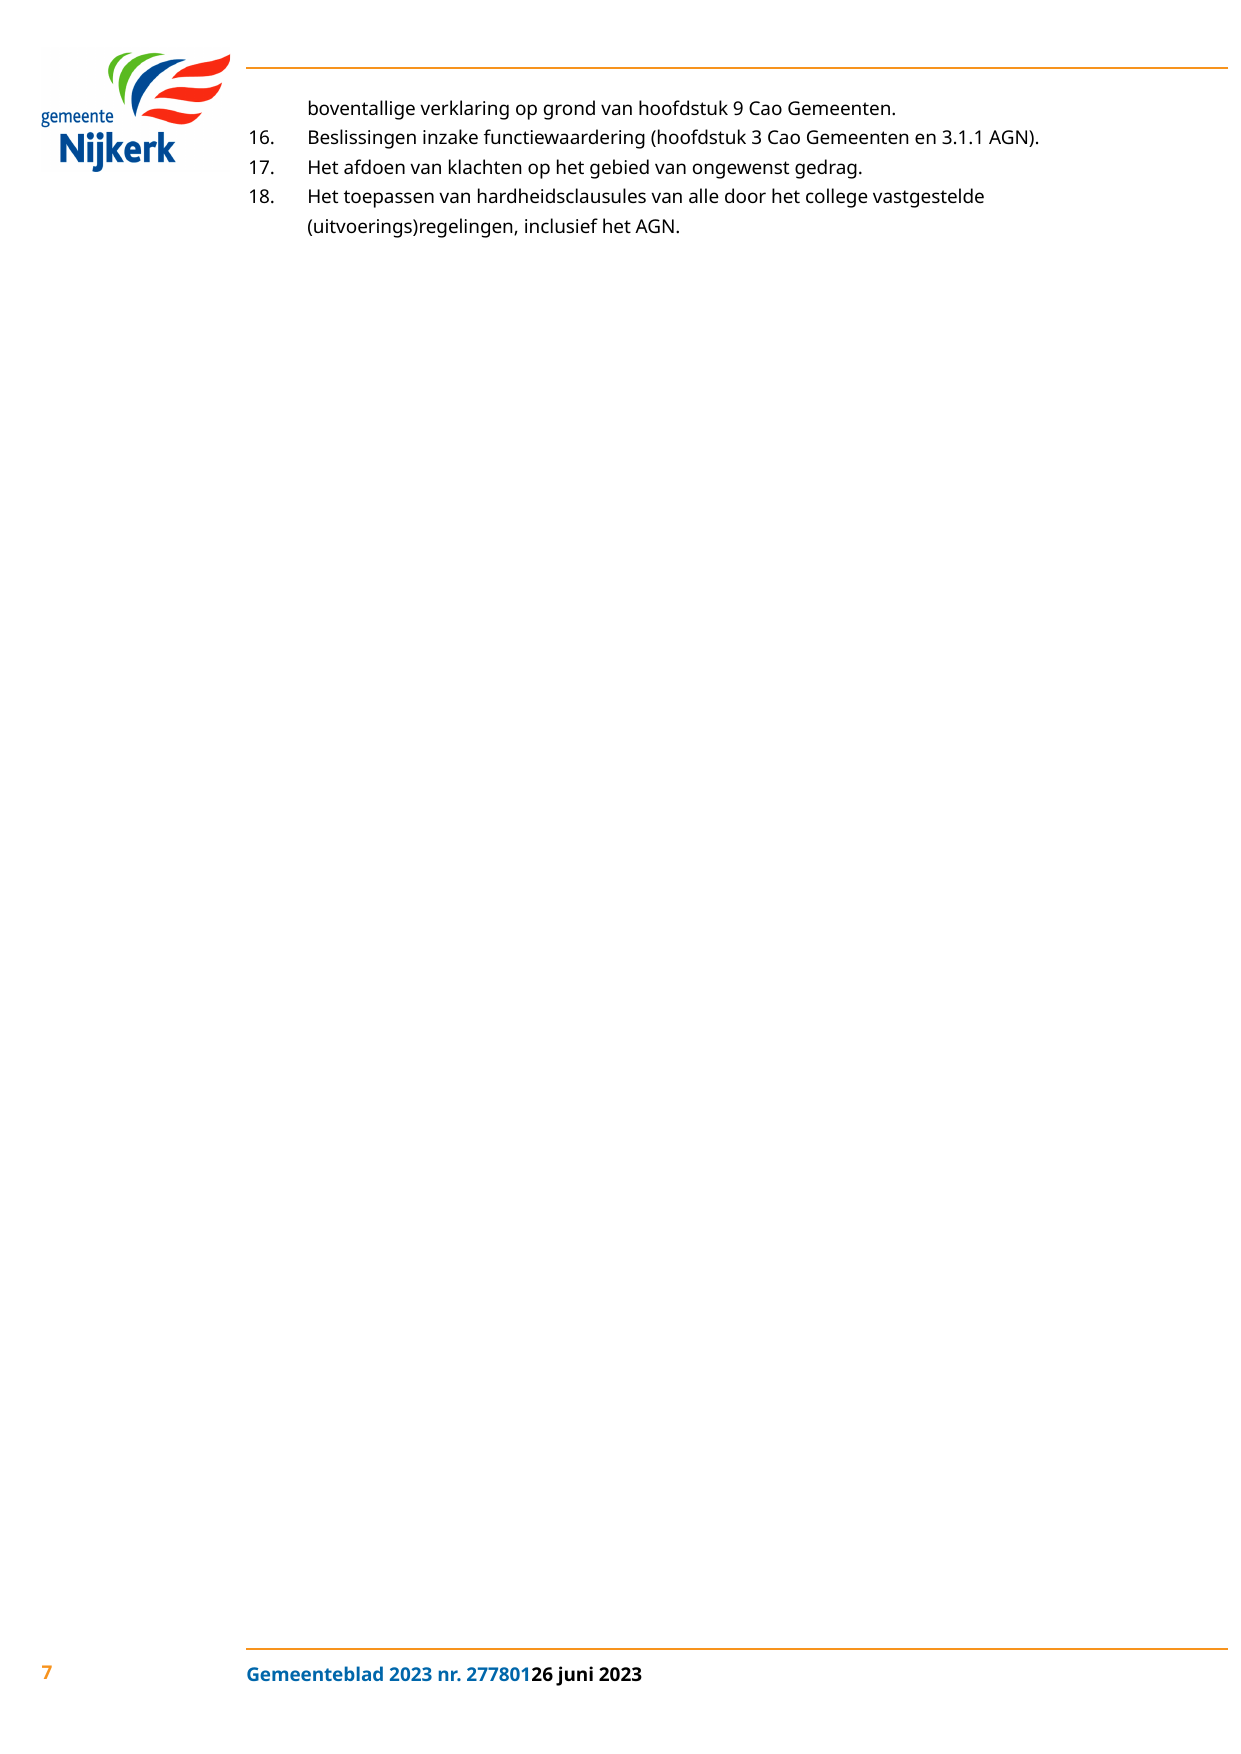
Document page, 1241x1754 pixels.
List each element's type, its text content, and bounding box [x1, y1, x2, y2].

list Het toepassen van hardheidsclausules van alle door het college vastgestelde (uitvoerings)regelingen, inclusief het AGN. [248, 183, 1152, 239]
list Beslissingen inzake functiewaardering (hoofdstuk 3 Cao Gemeenten en 3.1.1 AGN). [248, 124, 1152, 150]
list Het afdoen van klachten op het gebied van ongewenst gedrag. [248, 154, 1152, 180]
picture [41, 47, 231, 172]
list boventallige verklaring op grond van hoofdstuk 9 Cao Gemeenten. [248, 95, 1152, 121]
